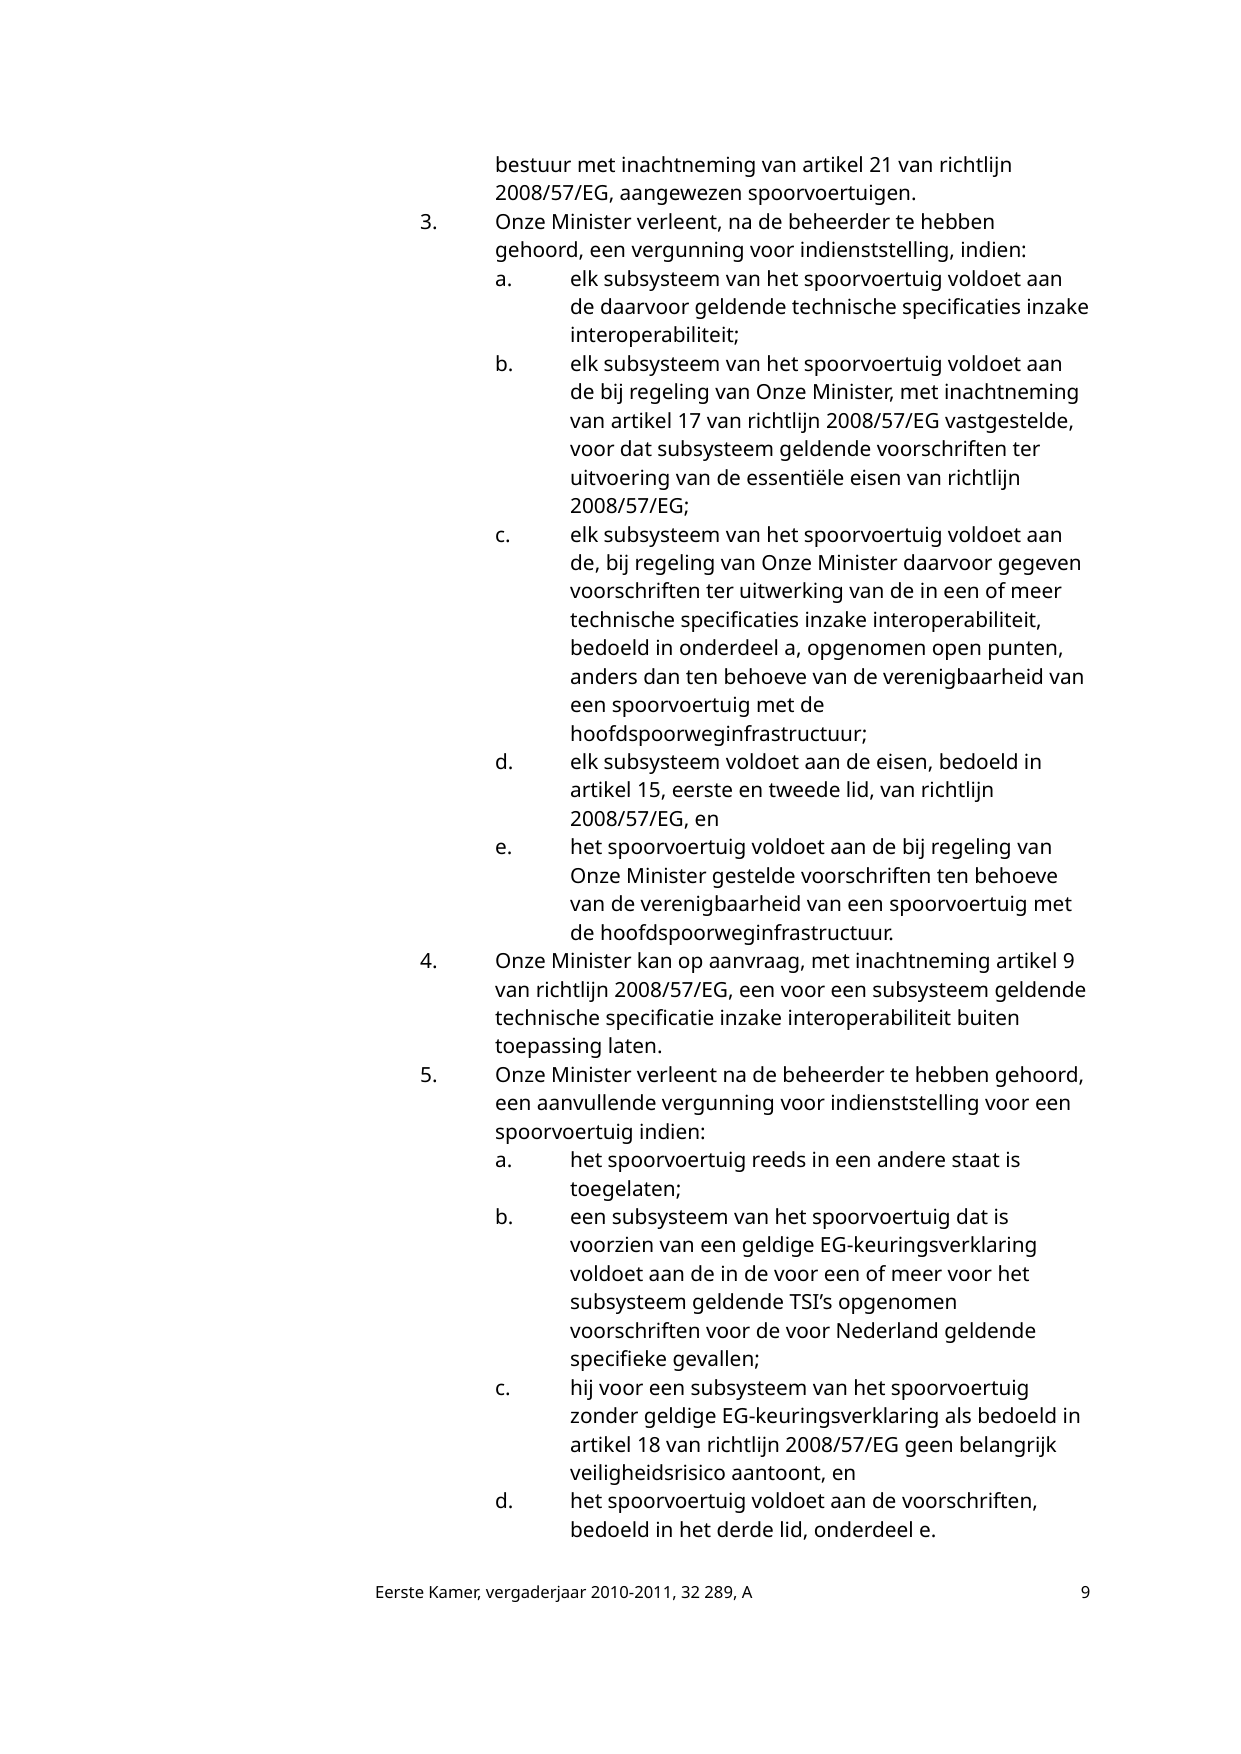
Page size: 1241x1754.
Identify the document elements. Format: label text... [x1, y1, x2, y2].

list Onze Minister verleent na de beheerder te hebben gehoord, een aanvullende vergunning voor indienststelling voor een spoorvoertuig indien: [420, 1060, 1090, 1145]
list het spoorvoertuig reeds in een andere staat is toegelaten; [495, 1145, 1090, 1202]
list het spoorvoertuig voldoet aan de bij regeling van Onze Minister gestelde voorschriften ten behoeve van de verenigbaarheid van een spoorvoertuig met de hoofdspoorweginfrastructuur. [495, 832, 1090, 946]
list Onze Minister verleent, na de beheerder te hebben gehoord, een vergunning voor indienststelling, indien: [420, 207, 1090, 264]
list elk subsysteem van het spoorvoertuig voldoet aan de, bij regeling van Onze Minister daarvoor gegeven voorschriften ter uitwerking van de in een of meer technische specificaties inzake interoperabiliteit, bedoeld in onderdeel a, opgenomen open punten, anders dan ten behoeve van de verenigbaarheid van een spoorvoertuig met de hoofdspoorweginfrastructuur; [495, 520, 1090, 747]
list hij voor een subsysteem van het spoorvoertuig zonder geldige EG-keuringsverklaring als bedoeld in artikel 18 van richtlijn 2008/57/EG geen belangrijk veiligheidsrisico aantoont, en [495, 1373, 1090, 1487]
list bestuur met inachtneming van artikel 21 van richtlijn 2008/57/EG, aangewezen spoorvoertuigen. [420, 150, 1090, 207]
list een subsysteem van het spoorvoertuig dat is voorzien van een geldige EG-keuringsverklaring voldoet aan de in de voor een of meer voor het subsysteem geldende TSI’s opgenomen voorschriften voor de voor Nederland geldende specifieke gevallen; [495, 1202, 1090, 1373]
list elk subsysteem van het spoorvoertuig voldoet aan de bij regeling van Onze Minister, met inachtneming van artikel 17 van richtlijn 2008/57/EG vastgestelde, voor dat subsysteem geldende voorschriften ter uitvoering van de essentiële eisen van richtlijn 2008/57/EG; [495, 349, 1090, 520]
list elk subsysteem voldoet aan de eisen, bedoeld in artikel 15, eerste en tweede lid, van richtlijn 2008/57/EG, en [495, 747, 1090, 832]
list Onze Minister kan op aanvraag, met inachtneming artikel 9 van richtlijn 2008/57/EG, een voor een subsysteem geldende technische specificatie inzake interoperabiliteit buiten toepassing laten. [420, 946, 1090, 1060]
list elk subsysteem van het spoorvoertuig voldoet aan de daarvoor geldende technische specificaties inzake interoperabiliteit; [495, 264, 1090, 349]
list het spoorvoertuig voldoet aan de voorschriften, bedoeld in het derde lid, onderdeel e. [495, 1487, 1090, 1543]
